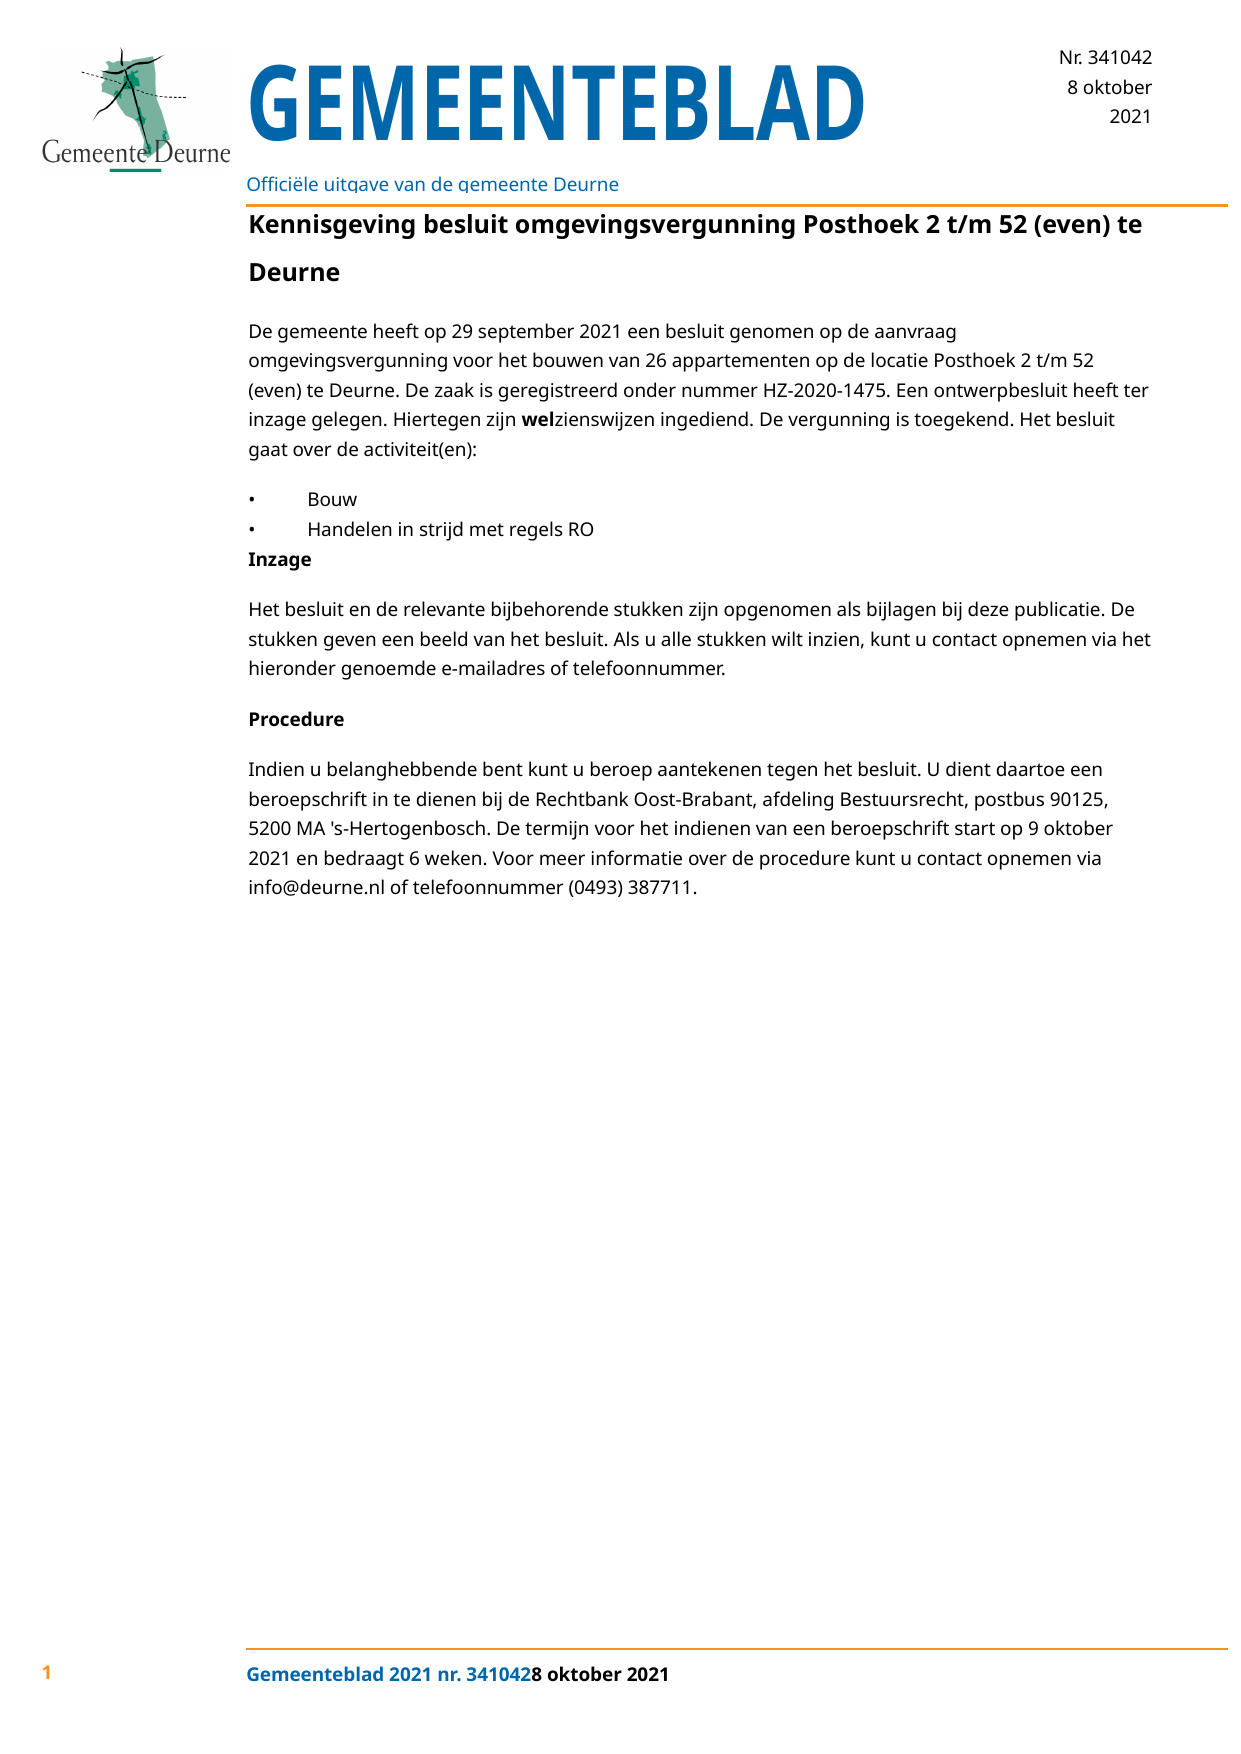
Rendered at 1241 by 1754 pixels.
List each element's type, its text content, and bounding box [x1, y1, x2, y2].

text Inzage [248, 546, 1152, 572]
list Handelen in strijd met regels RO [248, 516, 1152, 542]
text Kennisgeving besluit omgevingsvergunning Posthoek 2 t/m 52 (even) te Deurne [248, 207, 1152, 288]
text Procedure [248, 706, 1152, 732]
picture [41, 47, 231, 172]
text Het besluit en de relevante bijbehorende stukken zijn opgenomen als bijlagen bij deze publicatie. De stukken geven een beeld van het besluit. Als u alle stukken wilt inzien, kunt u contact opnemen via het hieronder genoemde e-mailadres of telefoonnummer. [248, 596, 1152, 681]
text Indien u belanghebbende bent kunt u beroep aantekenen tegen het besluit. U dient daartoe een beroepschrift in te dienen bij de Rechtbank Oost-Brabant, afdeling Bestuursrecht, postbus 90125, 5200 MA 's-Hertogenbosch. De termijn voor het indienen van een beroepschrift start op 9 oktober 2021 en bedraagt 6 weken. Voor meer informatie over de procedure kunt u contact opnemen via info@deurne.nl of telefoonnummer (0493) 387711. [248, 756, 1152, 900]
list Bouw [248, 487, 1152, 512]
text De gemeente heeft op 29 september 2021 een besluit genomen op de aanvraag omgevingsvergunning voor het bouwen van 26 appartementen op de locatie Posthoek 2 t/m 52 (even) te Deurne. De zaak is geregistreerd onder nummer HZ-2020-1475. Een ontwerpbesluit heeft ter inzage gelegen. Hiertegen zijn welzienswijzen ingediend. De vergunning is toegekend. Het besluit gaat over de activiteit(en): [248, 318, 1152, 462]
